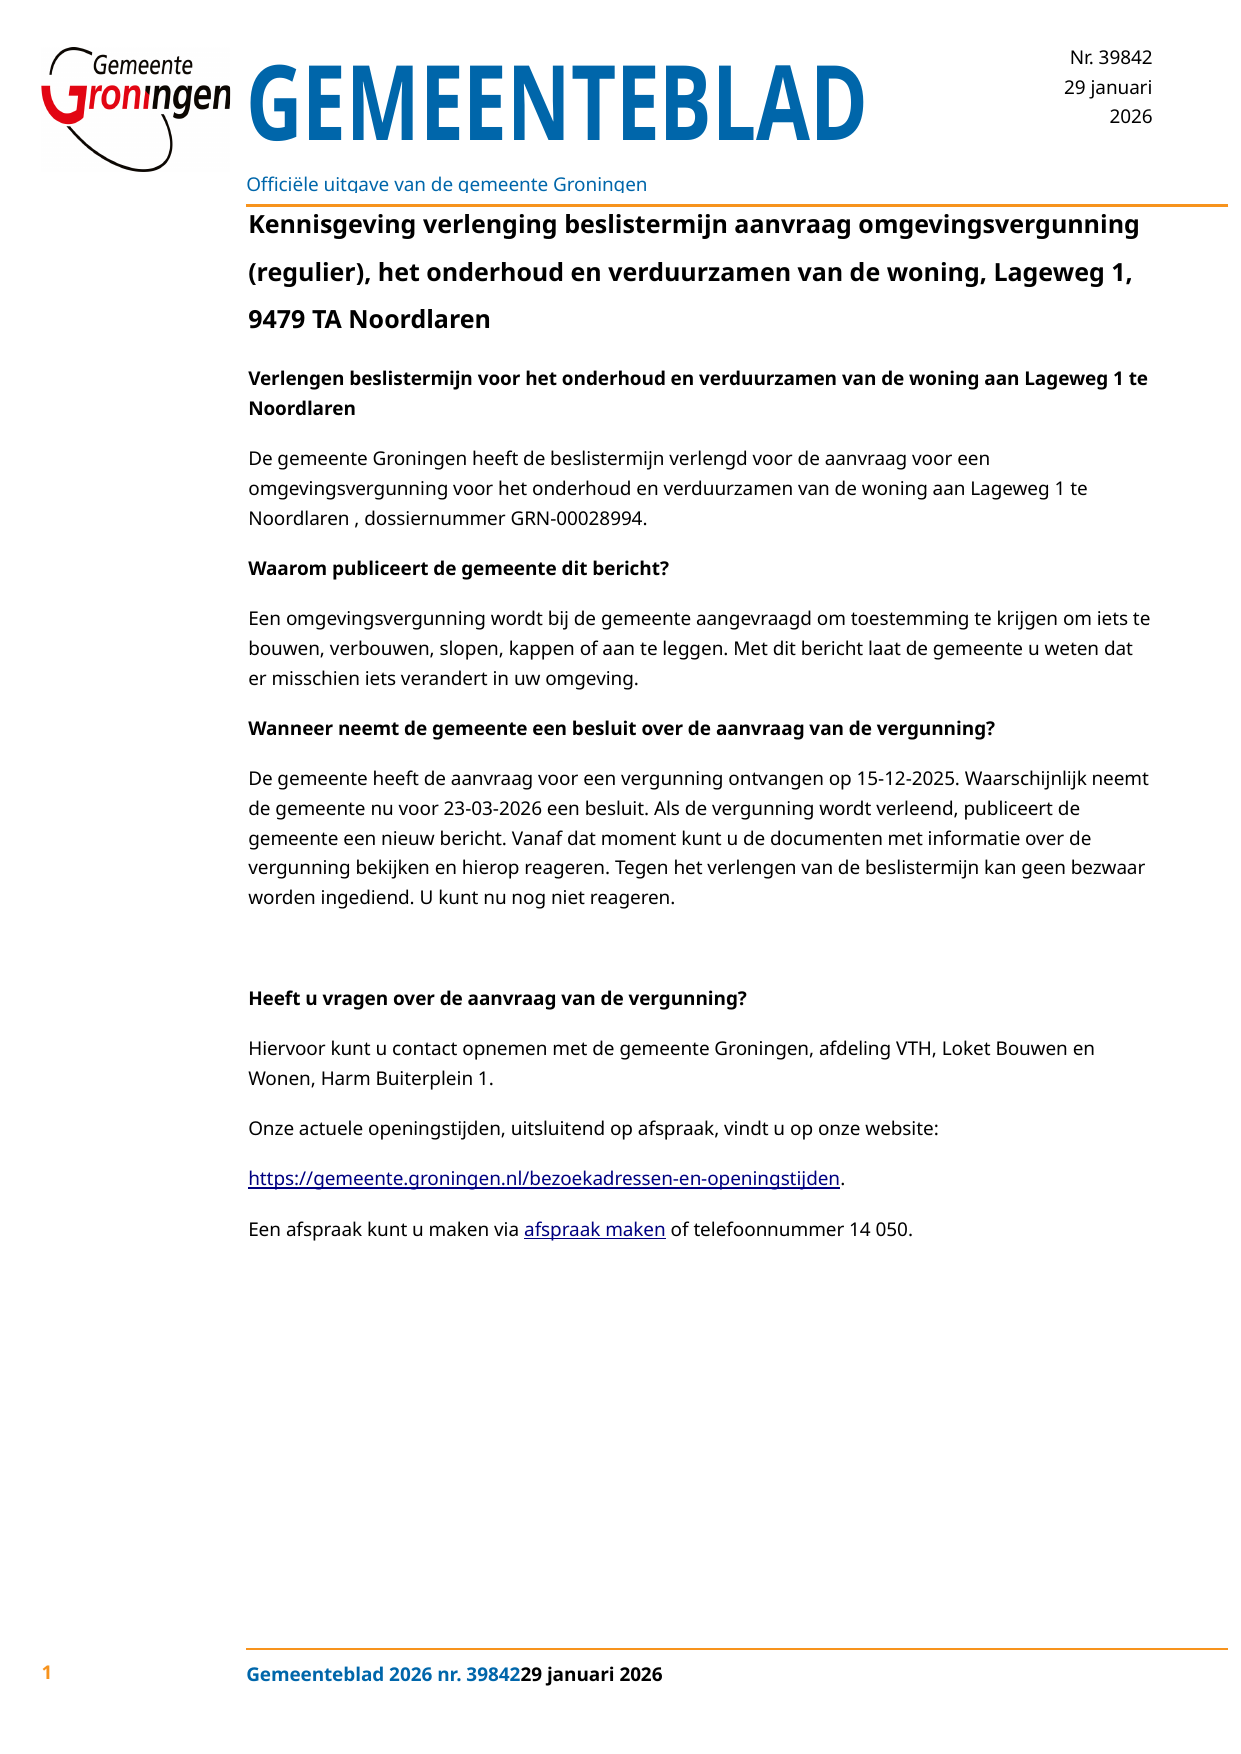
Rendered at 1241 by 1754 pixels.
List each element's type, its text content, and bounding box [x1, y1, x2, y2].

text Een omgevingsvergunning wordt bij de gemeente aangevraagd om toestemming te krijgen om iets te bouwen, verbouwen, slopen, kappen of aan te leggen. Met dit bericht laat de gemeente u weten dat er misschien iets verandert in uw omgeving. [248, 606, 1152, 690]
text Waarom publiceert de gemeente dit bericht? [248, 555, 1152, 581]
text De gemeente Groningen heeft de beslistermijn verlengd voor de aanvraag voor een omgevingsvergunning voor het onderhoud en verduurzamen van de woning aan Lageweg 1 te Noordlaren , dossiernummer GRN-00028994. [248, 446, 1152, 530]
text De gemeente heeft de aanvraag voor een vergunning ontvangen op 15-12-2025. Waarschijnlijk neemt de gemeente nu voor 23-03-2026 een besluit. Als de vergunning wordt verleend, publiceert de gemeente een nieuw bericht. Vanaf dat moment kunt u de documenten met informatie over de vergunning bekijken en hierop reageren. Tegen het verlengen van de beslistermijn kan geen bezwaar worden ingediend. U kunt nu nog niet reageren. [248, 766, 1152, 909]
text Verlengen beslistermijn voor het onderhoud en verduurzamen van de woning aan Lageweg 1 te Noordlaren [248, 366, 1152, 421]
text Heeft u vragen over de aanvraag van de vergunning? [248, 985, 1152, 1010]
text Hiervoor kunt u contact opnemen met de gemeente Groningen, afdeling VTH, Loket Bouwen en Wonen, Harm Buiterplein 1. [248, 1035, 1152, 1090]
picture [41, 47, 231, 172]
text Wanneer neemt de gemeente een besluit over de aanvraag van de vergunning? [248, 715, 1152, 741]
text Kennisgeving verlenging beslistermijn aanvraag omgevingsvergunning (regulier), het onderhoud en verduurzamen van de woning, Lageweg 1, 9479 TA Noordlaren [248, 207, 1152, 336]
text Onze actuele openingstijden, uitsluitend op afspraak, vindt u op onze website: [248, 1115, 1152, 1141]
text https://gemeente.groningen.nl/bezoekadressen-en-openingstijden. [248, 1166, 1152, 1191]
text Een afspraak kunt u maken via afspraak maken of telefoonnummer 14 050. [248, 1216, 1152, 1242]
